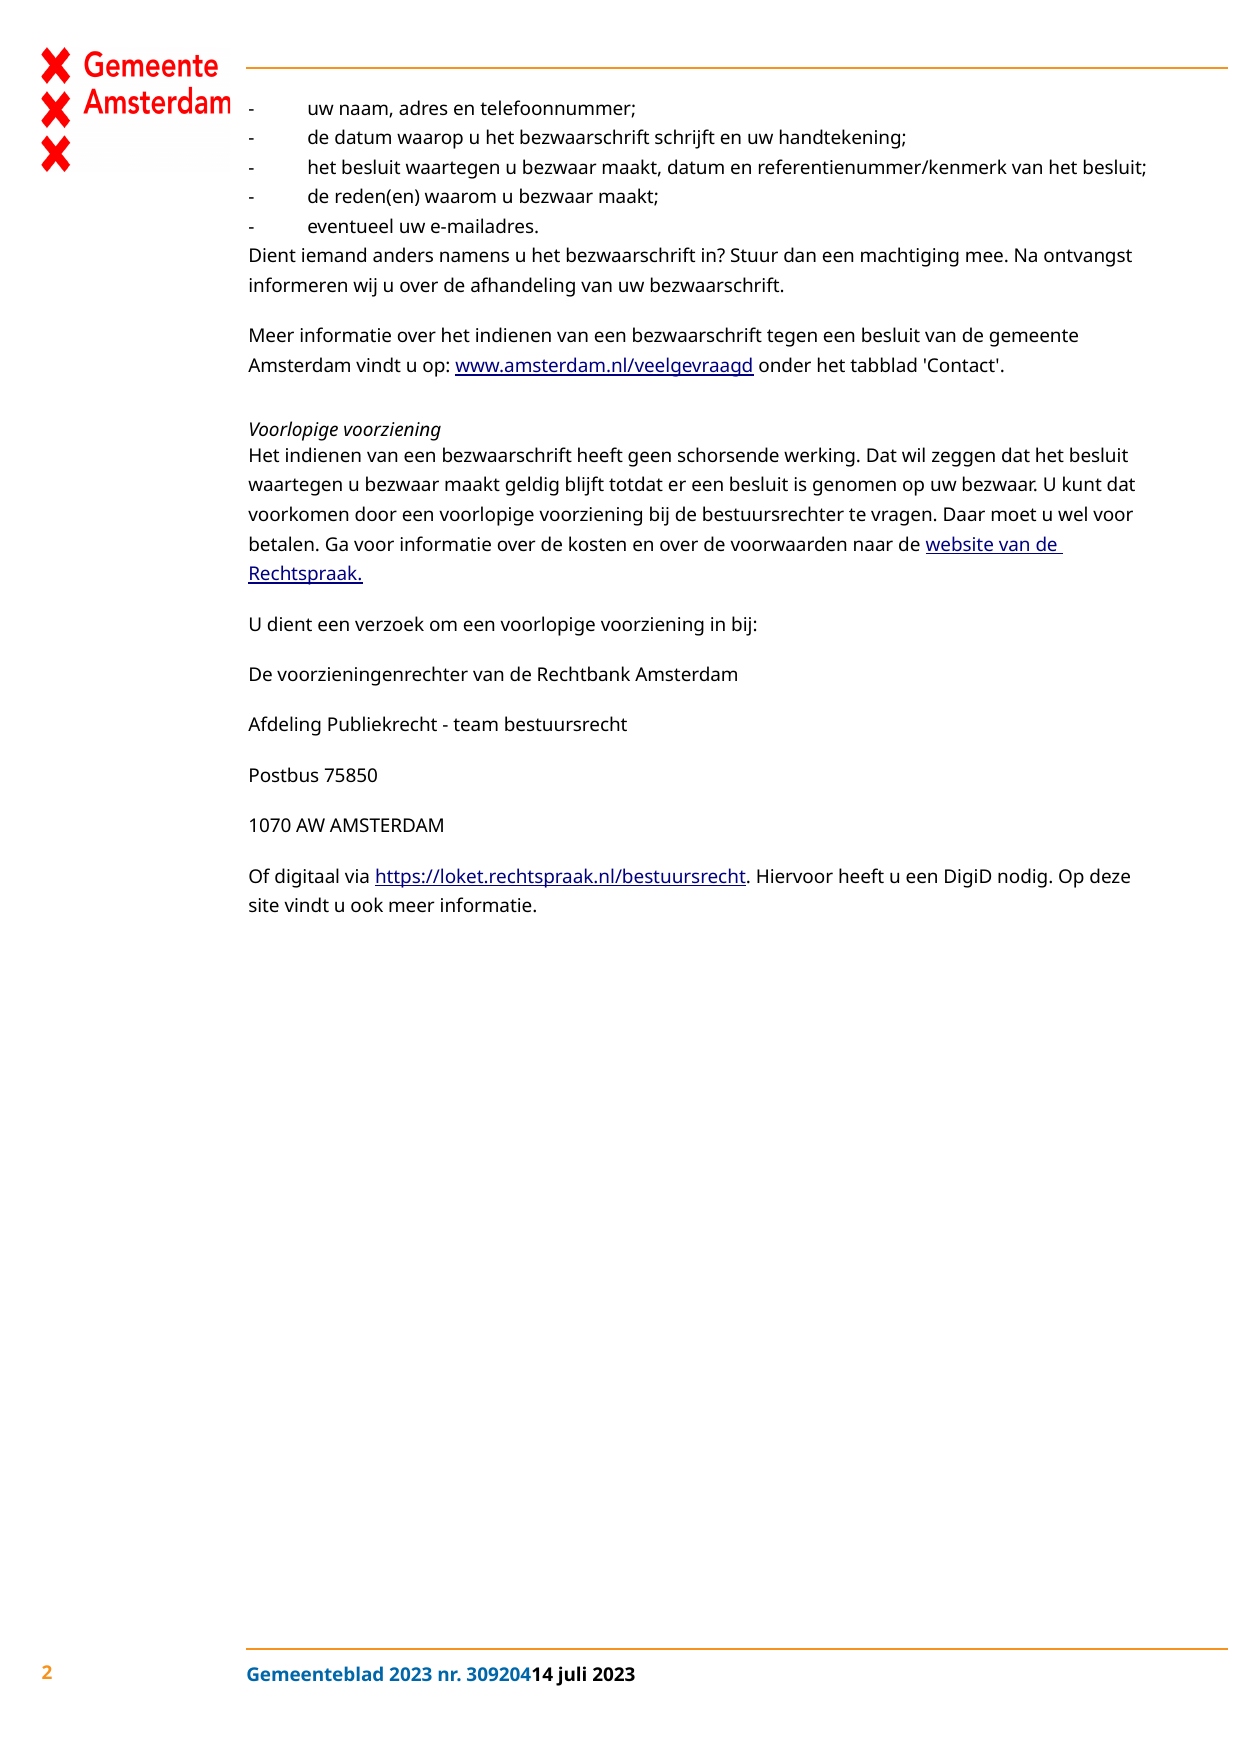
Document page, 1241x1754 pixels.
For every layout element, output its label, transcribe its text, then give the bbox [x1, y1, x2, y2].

list eventueel uw e-mailadres. [248, 213, 1152, 239]
text Voorlopige voorziening [248, 416, 1152, 442]
list uw naam, adres en telefoonnummer; [248, 95, 1152, 121]
picture [41, 47, 231, 172]
text Dient iemand anders namens u het bezwaarschrift in? Stuur dan een machtiging mee. Na ontvangst informeren wij u over de afhandeling van uw bezwaarschrift. [248, 243, 1152, 298]
list de datum waarop u het bezwaarschrift schrijft en uw handtekening; [248, 124, 1152, 150]
text De voorzieningenrechter van de Rechtbank Amsterdam [248, 661, 1152, 687]
text Meer informatie over het indienen van een bezwaarschrift tegen een besluit van de gemeente Amsterdam vindt u op: www.amsterdam.nl/veelgevraagd onder het tabblad 'Contact'. [248, 323, 1152, 378]
text Afdeling Publiekrecht - team bestuursrecht [248, 712, 1152, 737]
text U dient een verzoek om een voorlopige voorziening in bij: [248, 611, 1152, 636]
text Postbus 75850 [248, 762, 1152, 788]
list het besluit waartegen u bezwaar maakt, datum en referentienummer/kenmerk van het besluit; [248, 154, 1152, 180]
text 1070 AW AMSTERDAM [248, 812, 1152, 838]
text Of digitaal via https://loket.rechtspraak.nl/bestuursrecht. Hiervoor heeft u een DigiD nodig. Op deze site vindt u ook meer informatie. [248, 863, 1152, 918]
text Het indienen van een bezwaarschrift heeft geen schorsende werking. Dat wil zeggen dat het besluit waartegen u bezwaar maakt geldig blijft totdat er een besluit is genomen op uw bezwaar. U kunt dat voorkomen door een voorlopige voorziening bij de bestuursrechter te vragen. Daar moet u wel voor betalen. Ga voor informatie over de kosten en over de voorwaarden naar de website van de Rechtspraak. [248, 442, 1152, 586]
list de reden(en) waarom u bezwaar maakt; [248, 183, 1152, 209]
